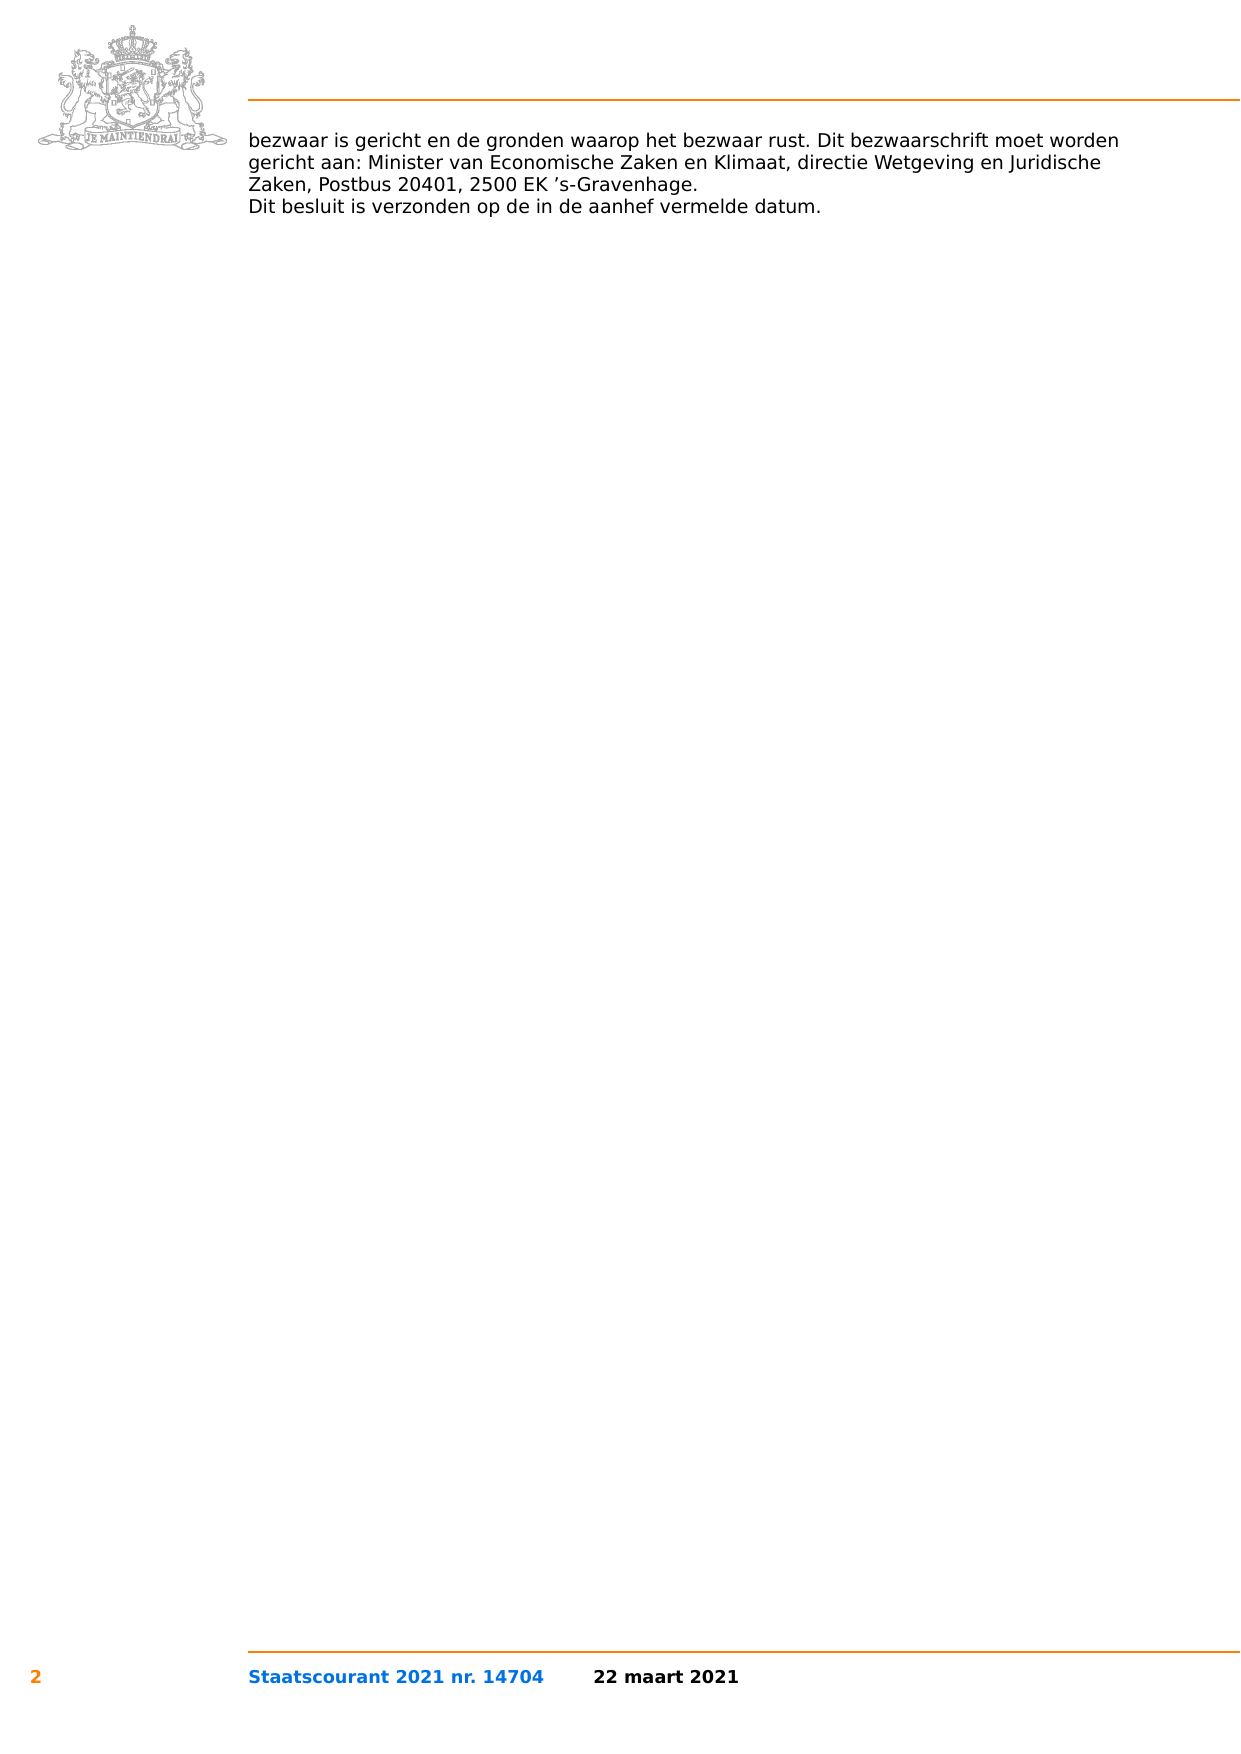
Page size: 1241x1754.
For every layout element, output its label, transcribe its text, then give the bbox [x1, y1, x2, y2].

text Dit besluit is verzonden op de in de aanhef vermelde datum. [248, 196, 1163, 218]
text bezwaar is gericht en de gronden waarop het bezwaar rust. Dit bezwaarschrift moet worden gericht aan: Minister van Economische Zaken en Klimaat, directie Wetgeving en Juridische Zaken, Postbus 20401, 2500 EK ’s-Gravenhage. [248, 130, 1163, 196]
picture [38, 25, 227, 150]
